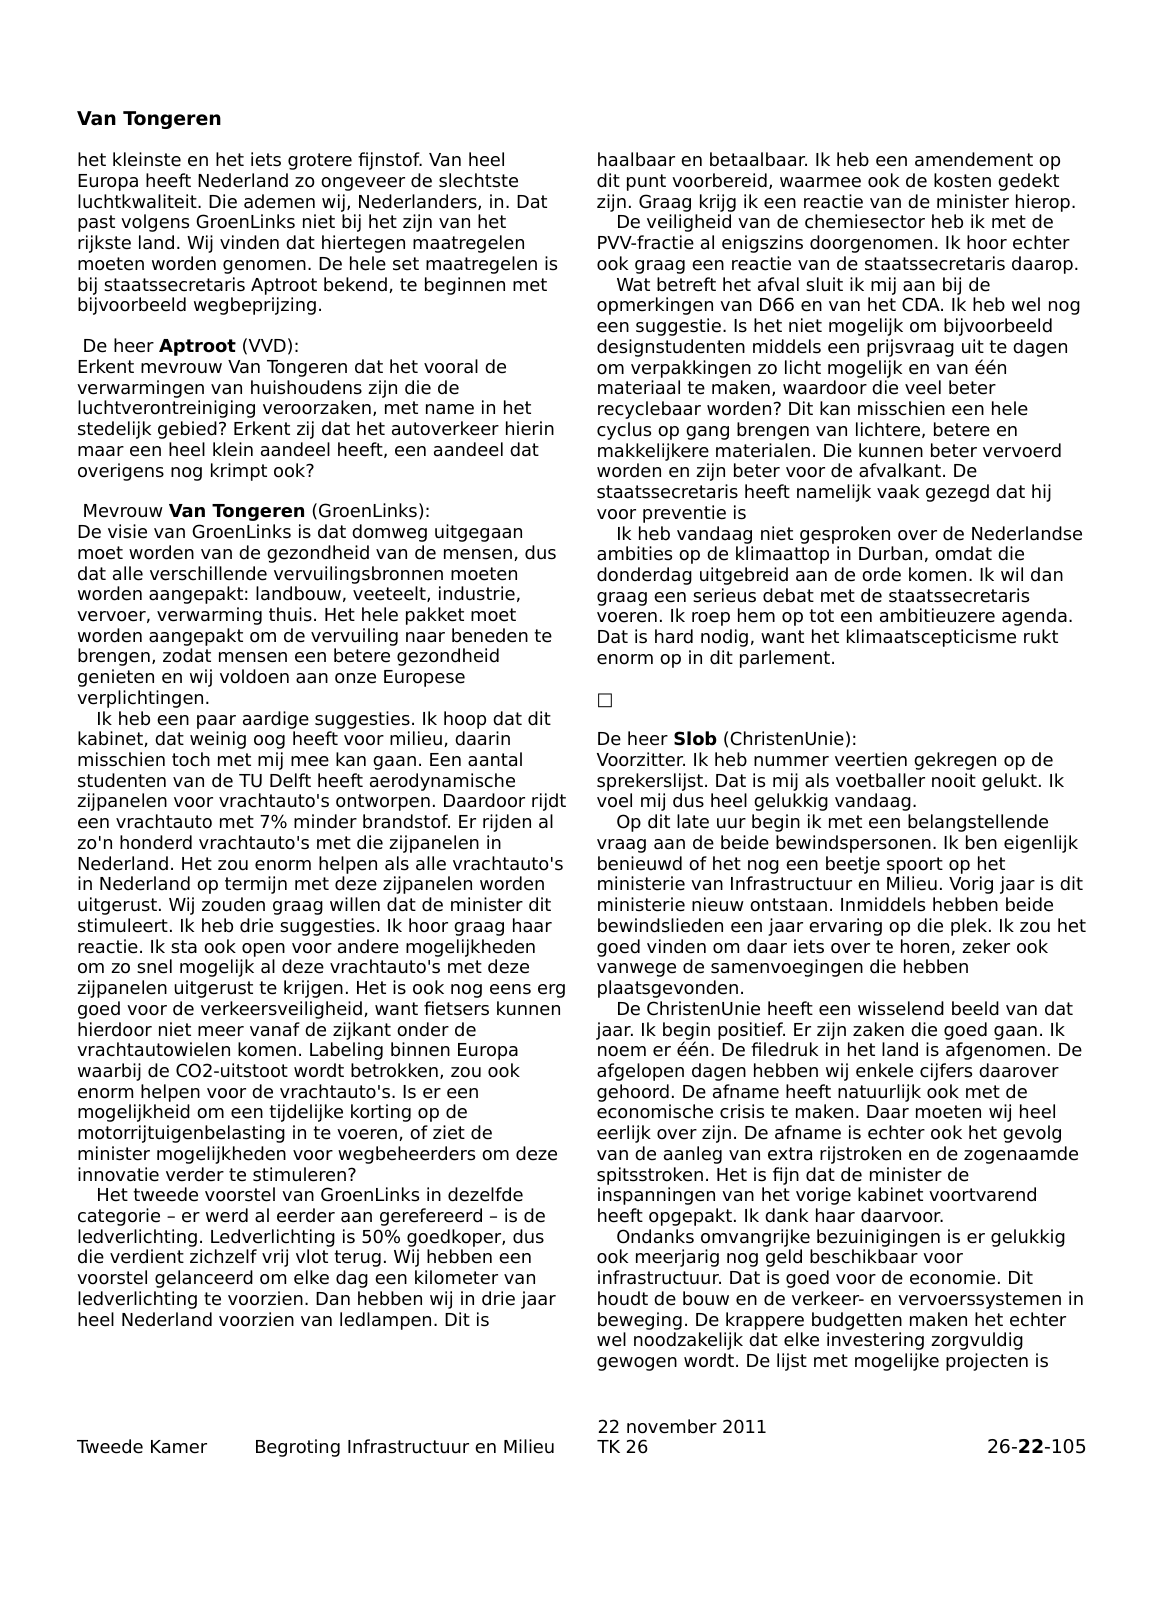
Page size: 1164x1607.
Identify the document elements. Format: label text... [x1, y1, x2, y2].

text Wat betreft het afval sluit ik mij aan bij de opmerkingen van D66 en van het CDA. Ik heb wel nog een suggestie. Is het niet mogelijk om bijvoorbeeld designstudenten middels een prijsvraag uit te dagen om verpakkingen zo licht mogelijk en van één materiaal te maken, waardoor die veel beter recyclebaar worden? Dit kan misschien een hele cyclus op gang brengen van lichtere, betere en makkelijkere materialen. Die kunnen beter vervoerd worden en zijn beter voor de afvalkant. De staatssecretaris heeft namelijk vaak gezegd dat hij voor preventie is [596, 274, 1087, 523]
text De visie van GroenLinks is dat domweg uitgegaan moet worden van de gezondheid van de mensen, dus dat alle verschillende vervuilingsbronnen moeten worden aangepakt: landbouw, veeteelt, industrie, vervoer, verwarming thuis. Het hele pakket moet worden aangepakt om de vervuiling naar beneden te brengen, zodat mensen een betere gezondheid genieten en wij voldoen aan onze Europese verplichtingen. [77, 522, 567, 708]
text het kleinste en het iets grotere fijnstof. Van heel Europa heeft Nederland zo ongeveer de slechtste luchtkwaliteit. Die ademen wij, Nederlanders, in. Dat past volgens GroenLinks niet bij het zijn van het rijkste land. Wij vinden dat hiertegen maatregelen moeten worden genomen. De hele set maatregelen is bij staatssecretaris Aptroot bekend, te beginnen met bijvoorbeeld wegbeprijzing. [77, 150, 567, 316]
text □ [596, 688, 1087, 709]
text Mevrouw Van Tongeren (GroenLinks): [77, 501, 567, 522]
text haalbaar en betaalbaar. Ik heb een amendement op dit punt voorbereid, waarmee ook de kosten gedekt zijn. Graag krijg ik een reactie van de minister hierop. [596, 150, 1087, 212]
text De veiligheid van de chemiesector heb ik met de PVV-fractie al enigszins doorgenomen. Ik hoor echter ook graag een reactie van de staatssecretaris daarop. [596, 212, 1087, 274]
text Ik heb een paar aardige suggesties. Ik hoop dat dit kabinet, dat weinig oog heeft voor milieu, daarin misschien toch met mij mee kan gaan. Een aantal studenten van de TU Delft heeft aerodynamische zijpanelen voor vrachtauto's ontworpen. Daardoor rijdt een vrachtauto met 7% minder brandstof. Er rijden al zo'n honderd vrachtauto's met die zijpanelen in Nederland. Het zou enorm helpen als alle vrachtauto's in Nederland op termijn met deze zijpanelen worden uitgerust. Wij zouden graag willen dat de minister dit stimuleert. Ik heb drie suggesties. Ik hoor graag haar reactie. Ik sta ook open voor andere mogelijkheden om zo snel mogelijk al deze vrachtauto's met deze zijpanelen uitgerust te krijgen. Het is ook nog eens erg goed voor de verkeersveiligheid, want fietsers kunnen hierdoor niet meer vanaf de zijkant onder de vrachtautowielen komen. Labeling binnen Europa waarbij de CO2-uitstoot wordt betrokken, zou ook enorm helpen voor de vrachtauto's. Is er een mogelijkheid om een tijdelijke korting op de motorrijtuigenbelasting in te voeren, of ziet de minister mogelijkheden voor wegbeheerders om deze innovatie verder te stimuleren? [77, 708, 567, 1185]
text Ik heb vandaag niet gesproken over de Nederlandse ambities op de klimaattop in Durban, omdat die donderdag uitgebreid aan de orde komen. Ik wil dan graag een serieus debat met de staatssecretaris voeren. Ik roep hem op tot een ambitieuzere agenda. Dat is hard nodig, want het klimaatscepticisme rukt enorm op in dit parlement. [596, 523, 1087, 668]
text Ondanks omvangrijke bezuinigingen is er gelukkig ook meerjarig nog geld beschikbaar voor infrastructuur. Dat is goed voor de economie. Dit houdt de bouw en de verkeer- en vervoerssystemen in beweging. De krappere budgetten maken het echter wel noodzakelijk dat elke investering zorgvuldig gewogen wordt. De lijst met mogelijke projecten is [596, 1227, 1087, 1372]
text De heer Slob (ChristenUnie): [596, 729, 1087, 750]
text Het tweede voorstel van GroenLinks in dezelfde categorie – er werd al eerder aan gerefereerd – is de ledverlichting. Ledverlichting is 50% goedkoper, dus die verdient zichzelf vrij vlot terug. Wij hebben een voorstel gelanceerd om elke dag een kilometer van ledverlichting te voorzien. Dan hebben wij in drie jaar heel Nederland voorzien van ledlampen. Dit is [77, 1185, 567, 1330]
text Voorzitter. Ik heb nummer veertien gekregen op de sprekerslijst. Dat is mij als voetballer nooit gelukt. Ik voel mij dus heel gelukkig vandaag. [596, 750, 1087, 812]
text De ChristenUnie heeft een wisselend beeld van dat jaar. Ik begin positief. Er zijn zaken die goed gaan. Ik noem er één. De filedruk in het land is afgenomen. De afgelopen dagen hebben wij enkele cijfers daarover gehoord. De afname heeft natuurlijk ook met de economische crisis te maken. Daar moeten wij heel eerlijk over zijn. De afname is echter ook het gevolg van de aanleg van extra rijstroken en de zogenaamde spitsstroken. Het is fijn dat de minister de inspanningen van het vorige kabinet voortvarend heeft opgepakt. Ik dank haar daarvoor. [596, 999, 1087, 1227]
text Erkent mevrouw Van Tongeren dat het vooral de verwarmingen van huishoudens zijn die de luchtverontreiniging veroorzaken, met name in het stedelijk gebied? Erkent zij dat het autoverkeer hierin maar een heel klein aandeel heeft, een aandeel dat overigens nog krimpt ook? [77, 357, 567, 481]
text De heer Aptroot (VVD): [77, 336, 567, 357]
text Op dit late uur begin ik met een belangstellende vraag aan de beide bewindspersonen. Ik ben eigenlijk benieuwd of het nog een beetje spoort op het ministerie van Infrastructuur en Milieu. Vorig jaar is dit ministerie nieuw ontstaan. Inmiddels hebben beide bewindslieden een jaar ervaring op die plek. Ik zou het goed vinden om daar iets over te horen, zeker ook vanwege de samenvoegingen die hebben plaatsgevonden. [596, 812, 1087, 999]
